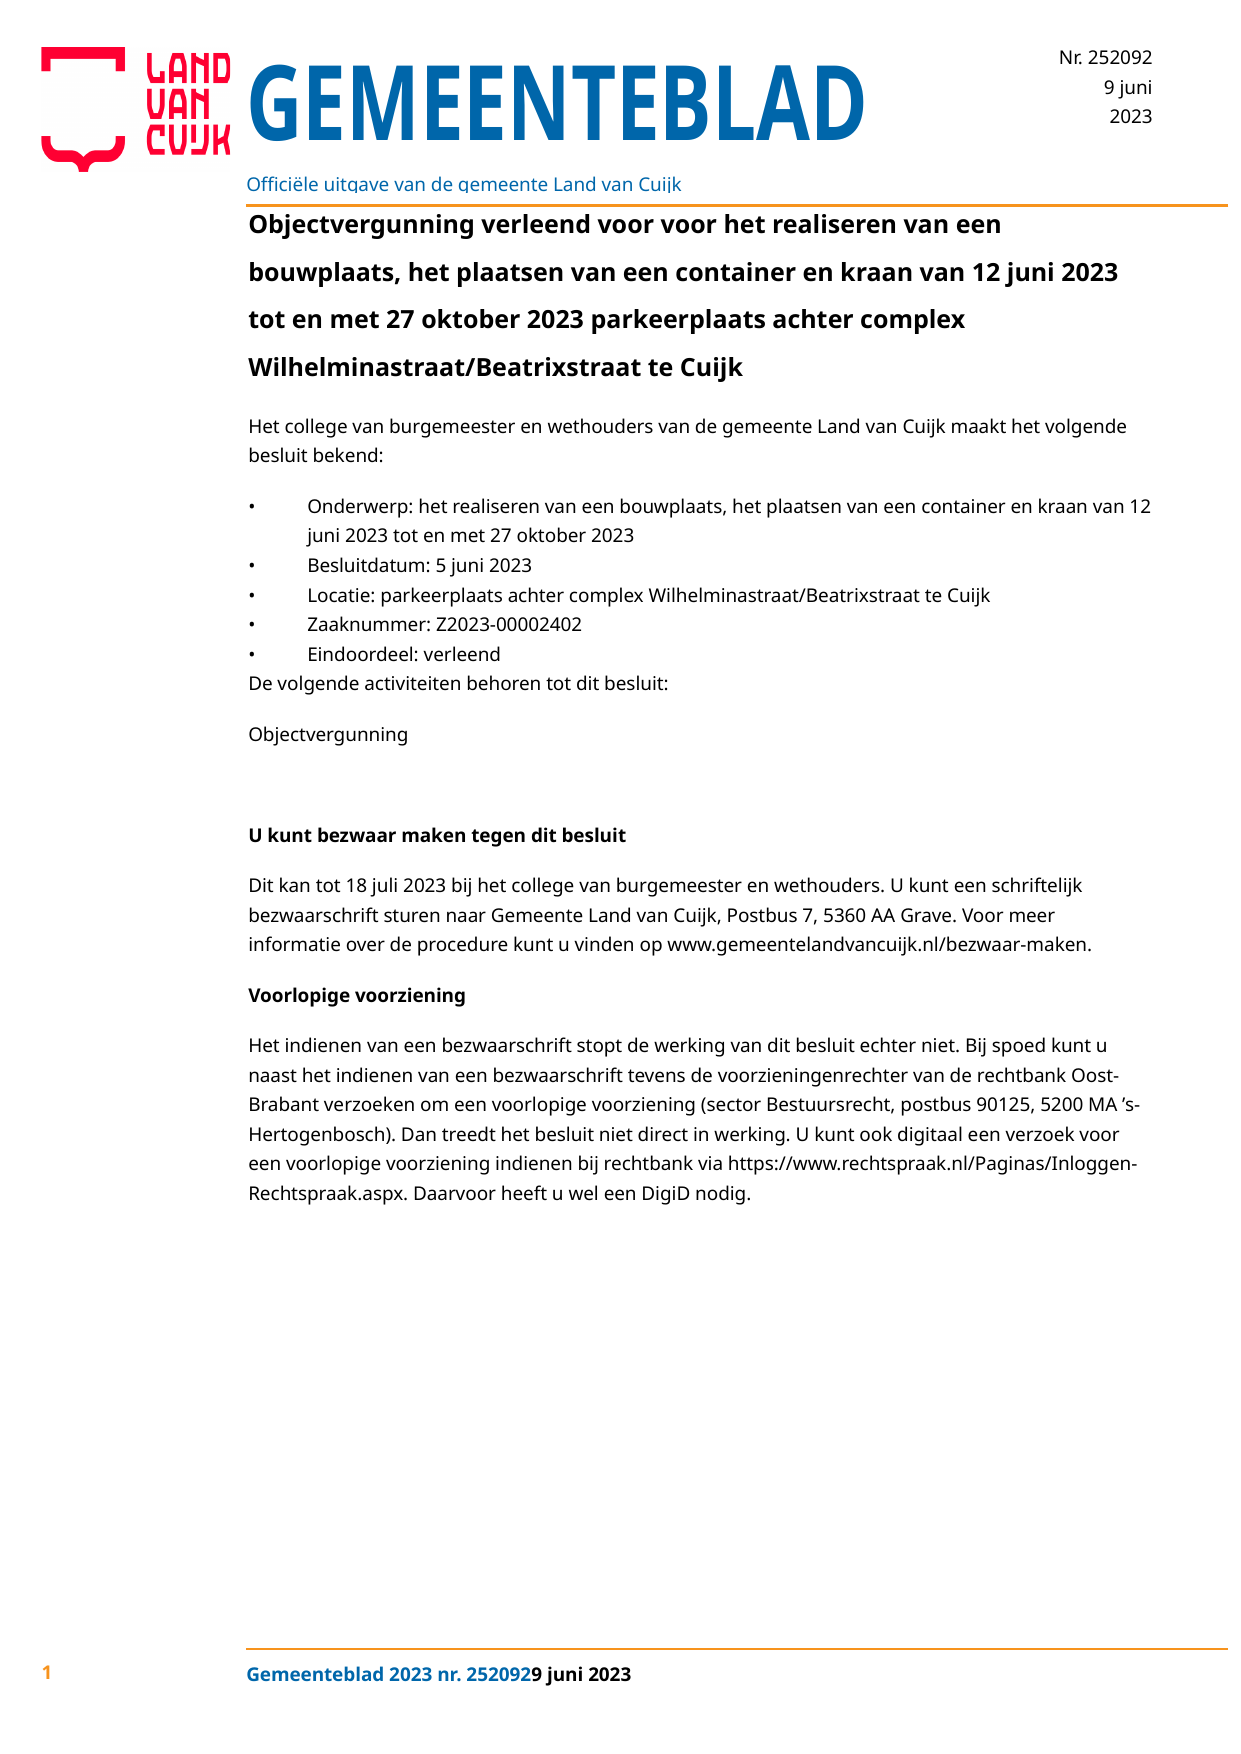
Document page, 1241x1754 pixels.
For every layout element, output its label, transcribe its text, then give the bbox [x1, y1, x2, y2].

text U kunt bezwaar maken tegen dit besluit [248, 822, 1152, 848]
list Locatie: parkeerplaats achter complex Wilhelminastraat/Beatrixstraat te Cuijk [248, 582, 1152, 608]
list Zaaknummer: Z2023-00002402 [248, 611, 1152, 637]
text Het indienen van een bezwaarschrift stopt de werking van dit besluit echter niet. Bij spoed kunt u naast het indienen van een bezwaarschrift tevens de voorzieningenrechter van de rechtbank Oost-Brabant verzoeken om een voorlopige voorziening (sector Bestuursrecht, postbus 90125, 5200 MA ’s-Hertogenbosch). Dan treedt het besluit niet direct in werking. U kunt ook digitaal een verzoek voor een voorlopige voorziening indienen bij rechtbank via https://www.rechtspraak.nl/Paginas/Inloggen-Rechtspraak.aspx. Daarvoor heeft u wel een DigiD nodig. [248, 1032, 1152, 1206]
text Dit kan tot 18 juli 2023 bij het college van burgemeester en wethouders. U kunt een schriftelijk bezwaarschrift sturen naar Gemeente Land van Cuijk, Postbus 7, 5360 AA Grave. Voor meer informatie over de procedure kunt u vinden op www.gemeentelandvancuijk.nl/bezwaar-maken. [248, 872, 1152, 957]
text Voorlopige voorziening [248, 982, 1152, 1008]
text Objectvergunning [248, 721, 1152, 747]
text Objectvergunning verleend voor voor het realiseren van een bouwplaats, het plaatsen van een container en kraan van 12 juni 2023 tot en met 27 oktober 2023 parkeerplaats achter complex Wilhelminastraat/Beatrixstraat te Cuijk [248, 207, 1152, 384]
list Eindoordeel: verleend [248, 641, 1152, 667]
list Besluitdatum: 5 juni 2023 [248, 552, 1152, 578]
text Het college van burgemeester en wethouders van de gemeente Land van Cuijk maakt het volgende besluit bekend: [248, 413, 1152, 468]
text De volgende activiteiten behoren tot dit besluit: [248, 671, 1152, 696]
picture [41, 47, 231, 172]
list Onderwerp: het realiseren van een bouwplaats, het plaatsen van een container en kraan van 12 juni 2023 tot en met 27 oktober 2023 [248, 493, 1152, 548]
